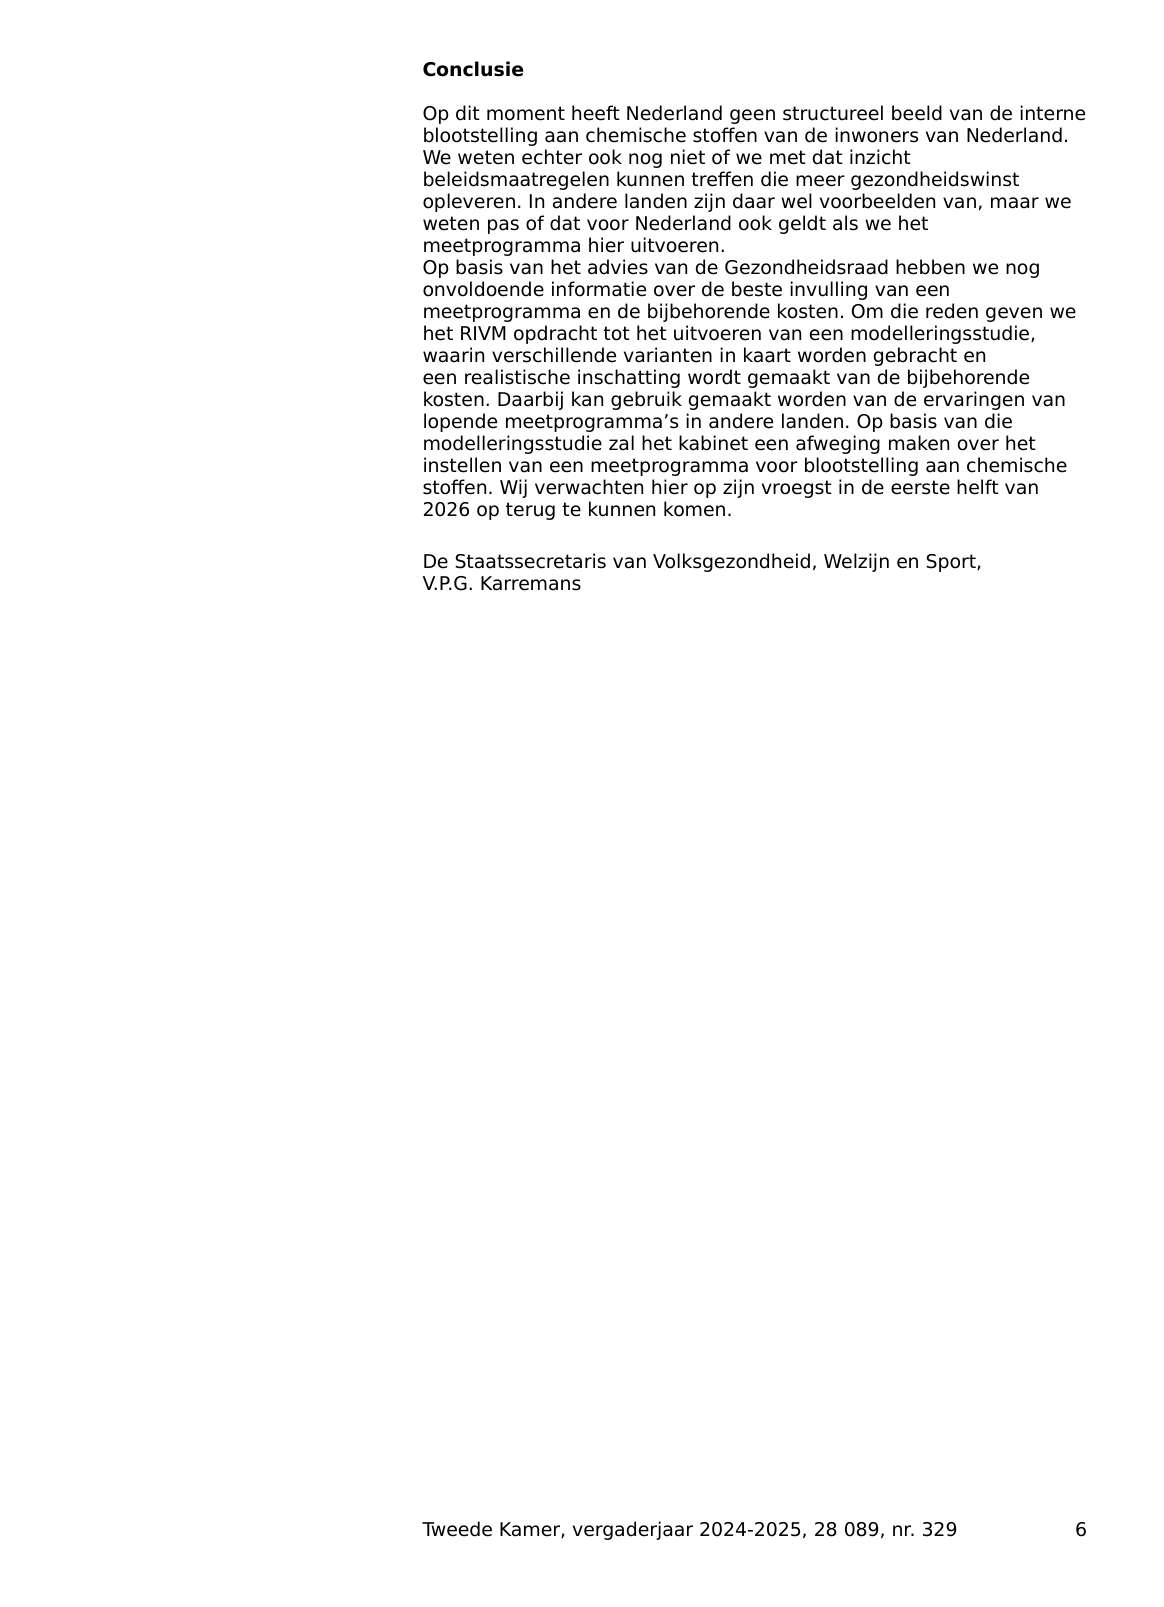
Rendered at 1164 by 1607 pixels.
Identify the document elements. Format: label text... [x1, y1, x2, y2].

text De Staatssecretaris van Volksgezondheid, Welzijn en Sport, V.P.G. Karremans [422, 551, 1087, 595]
text een realistische inschatting wordt gemaakt van de bijbehorende kosten. Daarbij kan gebruik gemaakt worden van de ervaringen van lopende meetprogramma’s in andere landen. Op basis van die modelleringsstudie zal het kabinet een afweging maken over het instellen van een meetprogramma voor blootstelling aan chemische stoffen. Wij verwachten hier op zijn vroegst in de eerste helft van 2026 op terug te kunnen komen. [422, 367, 1087, 521]
text Op dit moment heeft Nederland geen structureel beeld van de interne blootstelling aan chemische stoffen van de inwoners van Nederland. We weten echter ook nog niet of we met dat inzicht beleidsmaatregelen kunnen treffen die meer gezondheidswinst opleveren. In andere landen zijn daar wel voorbeelden van, maar we weten pas of dat voor Nederland ook geldt als we het meetprogramma hier uitvoeren. [422, 103, 1087, 257]
subtitle Conclusie [422, 59, 1087, 81]
text Op basis van het advies van de Gezondheidsraad hebben we nog onvoldoende informatie over de beste invulling van een meetprogramma en de bijbehorende kosten. Om die reden geven we het RIVM opdracht tot het uitvoeren van een modelleringsstudie, waarin verschillende varianten in kaart worden gebracht en [422, 257, 1087, 367]
